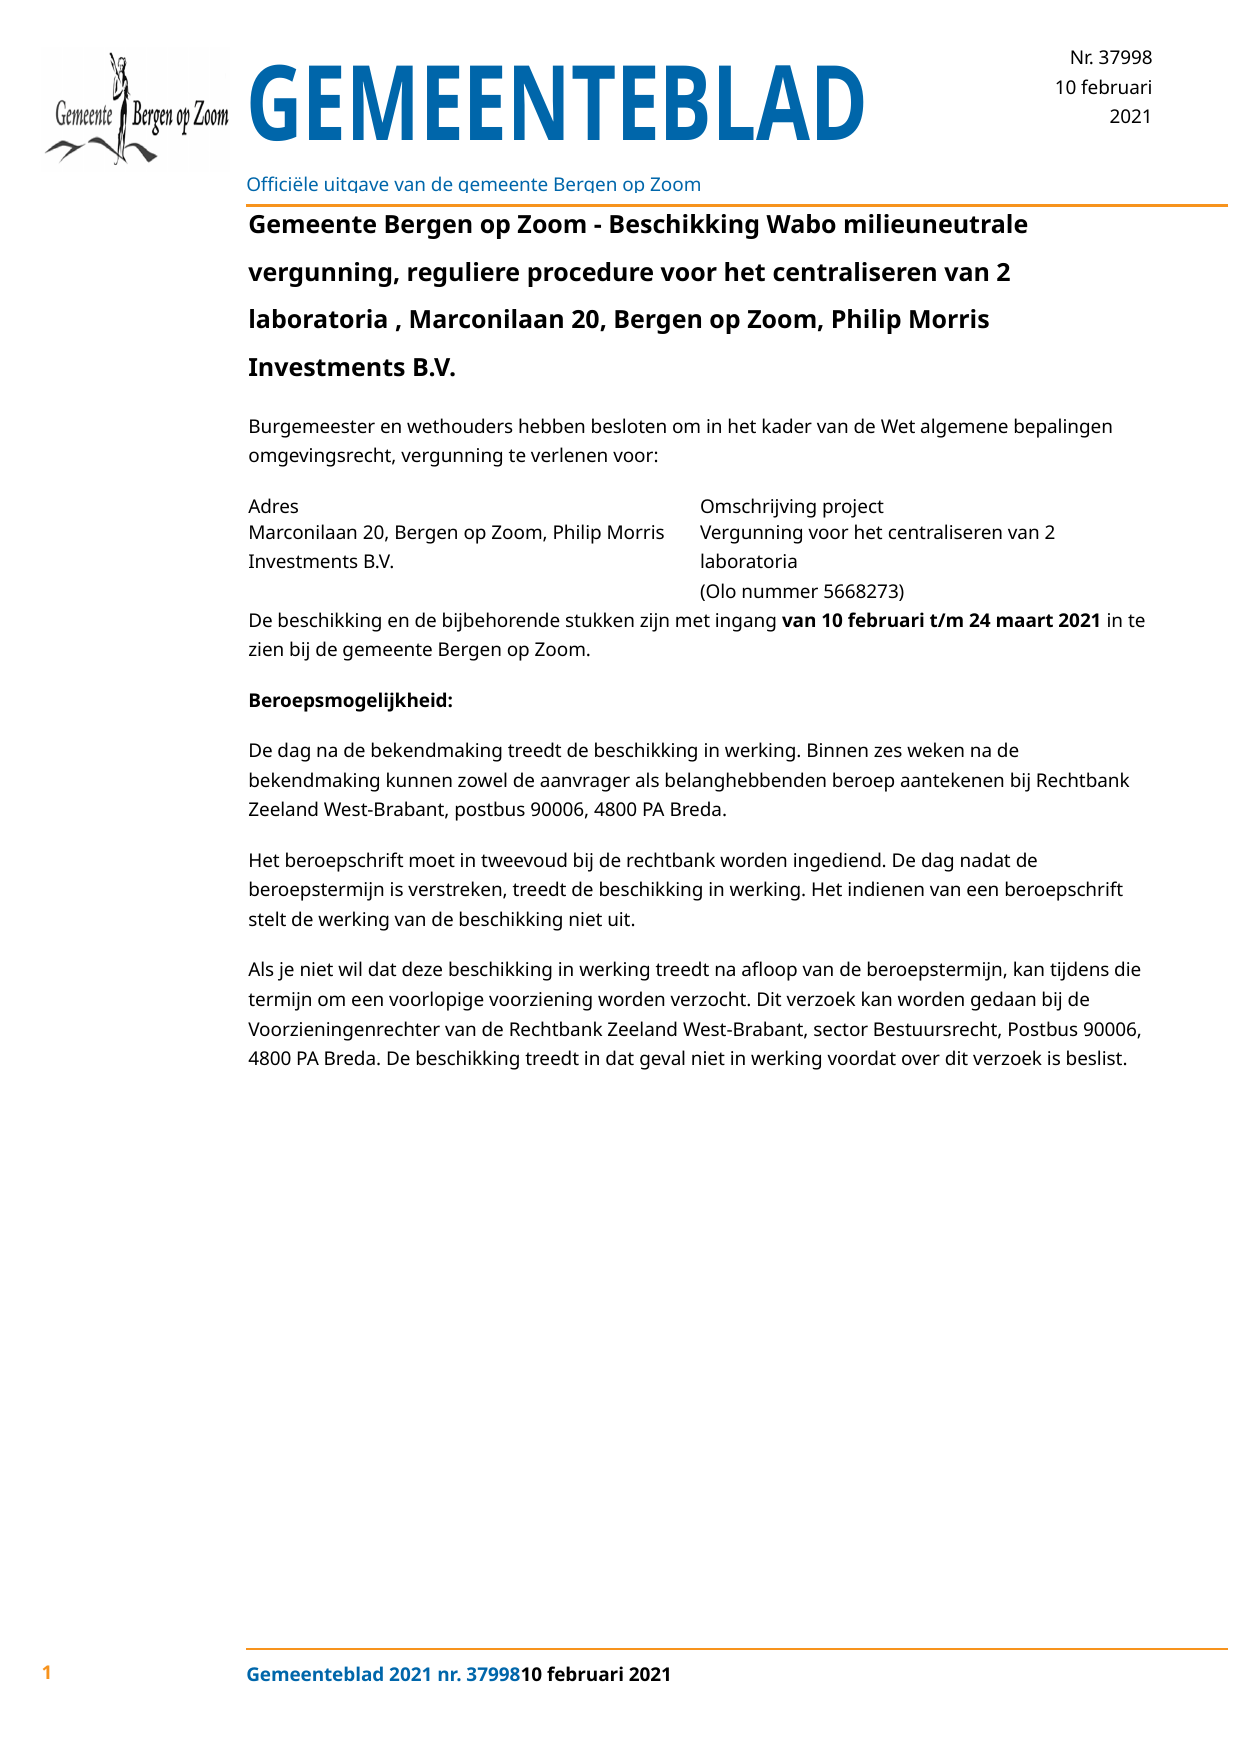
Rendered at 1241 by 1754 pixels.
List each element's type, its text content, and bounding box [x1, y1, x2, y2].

picture [41, 47, 231, 172]
text Het beroepschrift moet in tweevoud bij de rechtbank worden ingediend. De dag nadat de beroepstermijn is verstreken, treedt de beschikking in werking. Het indienen van een beroepschrift stelt de werking van de beschikking niet uit. [248, 847, 1152, 932]
text Burgemeester en wethouders hebben besloten om in het kader van de Wet algemene bepalingen omgevingsrecht, vergunning te verlenen voor: [248, 413, 1152, 468]
text Gemeente Bergen op Zoom - Beschikking Wabo milieuneutrale vergunning, reguliere procedure voor het centraliseren van 2 laboratoria , Marconilaan 20, Bergen op Zoom, Philip Morris Investments B.V. [248, 207, 1152, 384]
text Beroepsmogelijkheid: [248, 687, 1152, 713]
text Als je niet wil dat deze beschikking in werking treedt na afloop van de beroepstermijn, kan tijdens die termijn om een voorlopige voorziening worden verzocht. Dit verzoek kan worden gedaan bij de Voorzieningenrechter van de Rechtbank Zeeland West-Brabant, sector Bestuursrecht, Postbus 90006, 4800 PA Breda. De beschikking treedt in dat geval niet in werking voordat over dit verzoek is beslist. [248, 957, 1152, 1071]
text De dag na de bekendmaking treedt de beschikking in werking. Binnen zes weken na de bekendmaking kunnen zowel de aanvrager als belanghebbenden beroep aantekenen bij Rechtbank Zeeland West-Brabant, postbus 90006, 4800 PA Breda. [248, 737, 1152, 822]
table_header Omschrijving project [700, 493, 1152, 519]
table_header Adres [248, 493, 700, 519]
table_cell Vergunning voor het centraliseren van 2 laboratoria (Olo nummer 5668273) [700, 519, 1152, 604]
text De beschikking en de bijbehorende stukken zijn met ingang van 10 februari t/m 24 maart 2021 in te zien bij de gemeente Bergen op Zoom. [248, 607, 1152, 662]
table_cell Marconilaan 20, Bergen op Zoom, Philip Morris Investments B.V. [248, 519, 700, 604]
